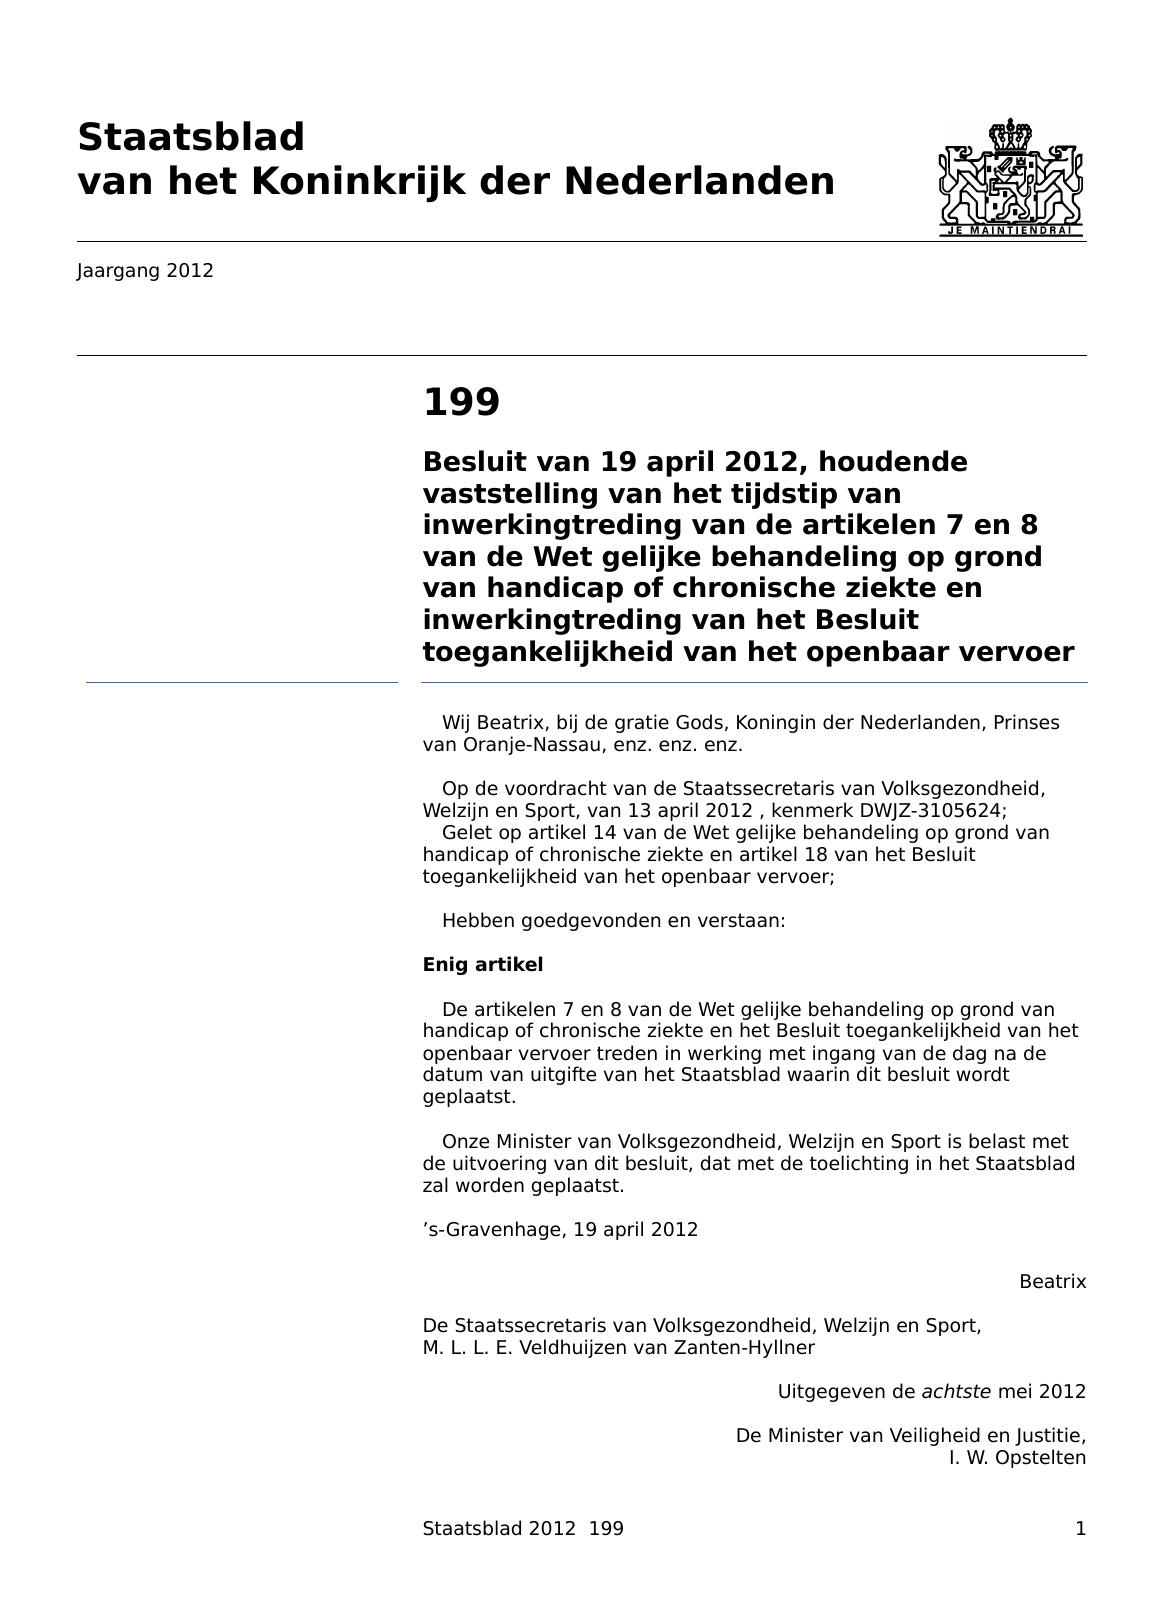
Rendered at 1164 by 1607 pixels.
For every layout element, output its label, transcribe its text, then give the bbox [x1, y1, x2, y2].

table_header Staatsblad van het Koninkrijk der Nederlanden [77, 100, 886, 241]
text Op de voordracht van de Staatssecretaris van Volksgezondheid, Welzijn en Sport, van 13 april 2012 , kenmerk DWJZ-3105624; [422, 778, 1087, 822]
text De artikelen 7 en 8 van de Wet gelijke behandeling op grond van handicap of chronische ziekte en het Besluit toegankelijkheid van het openbaar vervoer treden in werking met ingang van de dag na de datum van uitgifte van het Staatsblad waarin dit besluit wordt geplaatst. [422, 998, 1087, 1108]
text Wij Beatrix, bij de gratie Gods, Koningin der Nederlanden, Prinses van Oranje-Nassau, enz. enz. enz. [422, 712, 1087, 756]
subtitle 199 [422, 381, 1087, 424]
text ’s-Gravenhage, 19 april 2012 [422, 1219, 1087, 1241]
text Uitgegeven de achtste mei 2012 [422, 1381, 1087, 1403]
table_cell Jaargang 2012 [77, 242, 1087, 355]
text Gelet op artikel 14 van de Wet gelijke behandeling op grond van handicap of chronische ziekte en artikel 18 van het Besluit toegankelijkheid van het openbaar vervoer; [422, 822, 1087, 888]
text De Minister van Veiligheid en Justitie, I. W. Opstelten [422, 1425, 1087, 1469]
table_header [886, 100, 1087, 241]
text Hebben goedgevonden en verstaan: [422, 910, 1087, 932]
text De Staatssecretaris van Volksgezondheid, Welzijn en Sport, M. L. L. E. Veldhuijzen van Zanten-Hyllner [422, 1315, 1087, 1359]
picture [936, 115, 1087, 240]
text Onze Minister van Volksgezondheid, Welzijn en Sport is belast met de uitvoering van dit besluit, dat met de toelichting in het Staatsblad zal worden geplaatst. [422, 1131, 1087, 1196]
text Beatrix [422, 1271, 1087, 1293]
text Besluit van 19 april 2012, houdende vaststelling van het tijdstip van inwerkingtreding van de artikelen 7 en 8 van de Wet gelijke behandeling op grond van handicap of chronische ziekte en inwerkingtreding van het Besluit toegankelijkheid van het openbaar vervoer [422, 447, 1087, 667]
subtitle Enig artikel [422, 954, 1087, 976]
